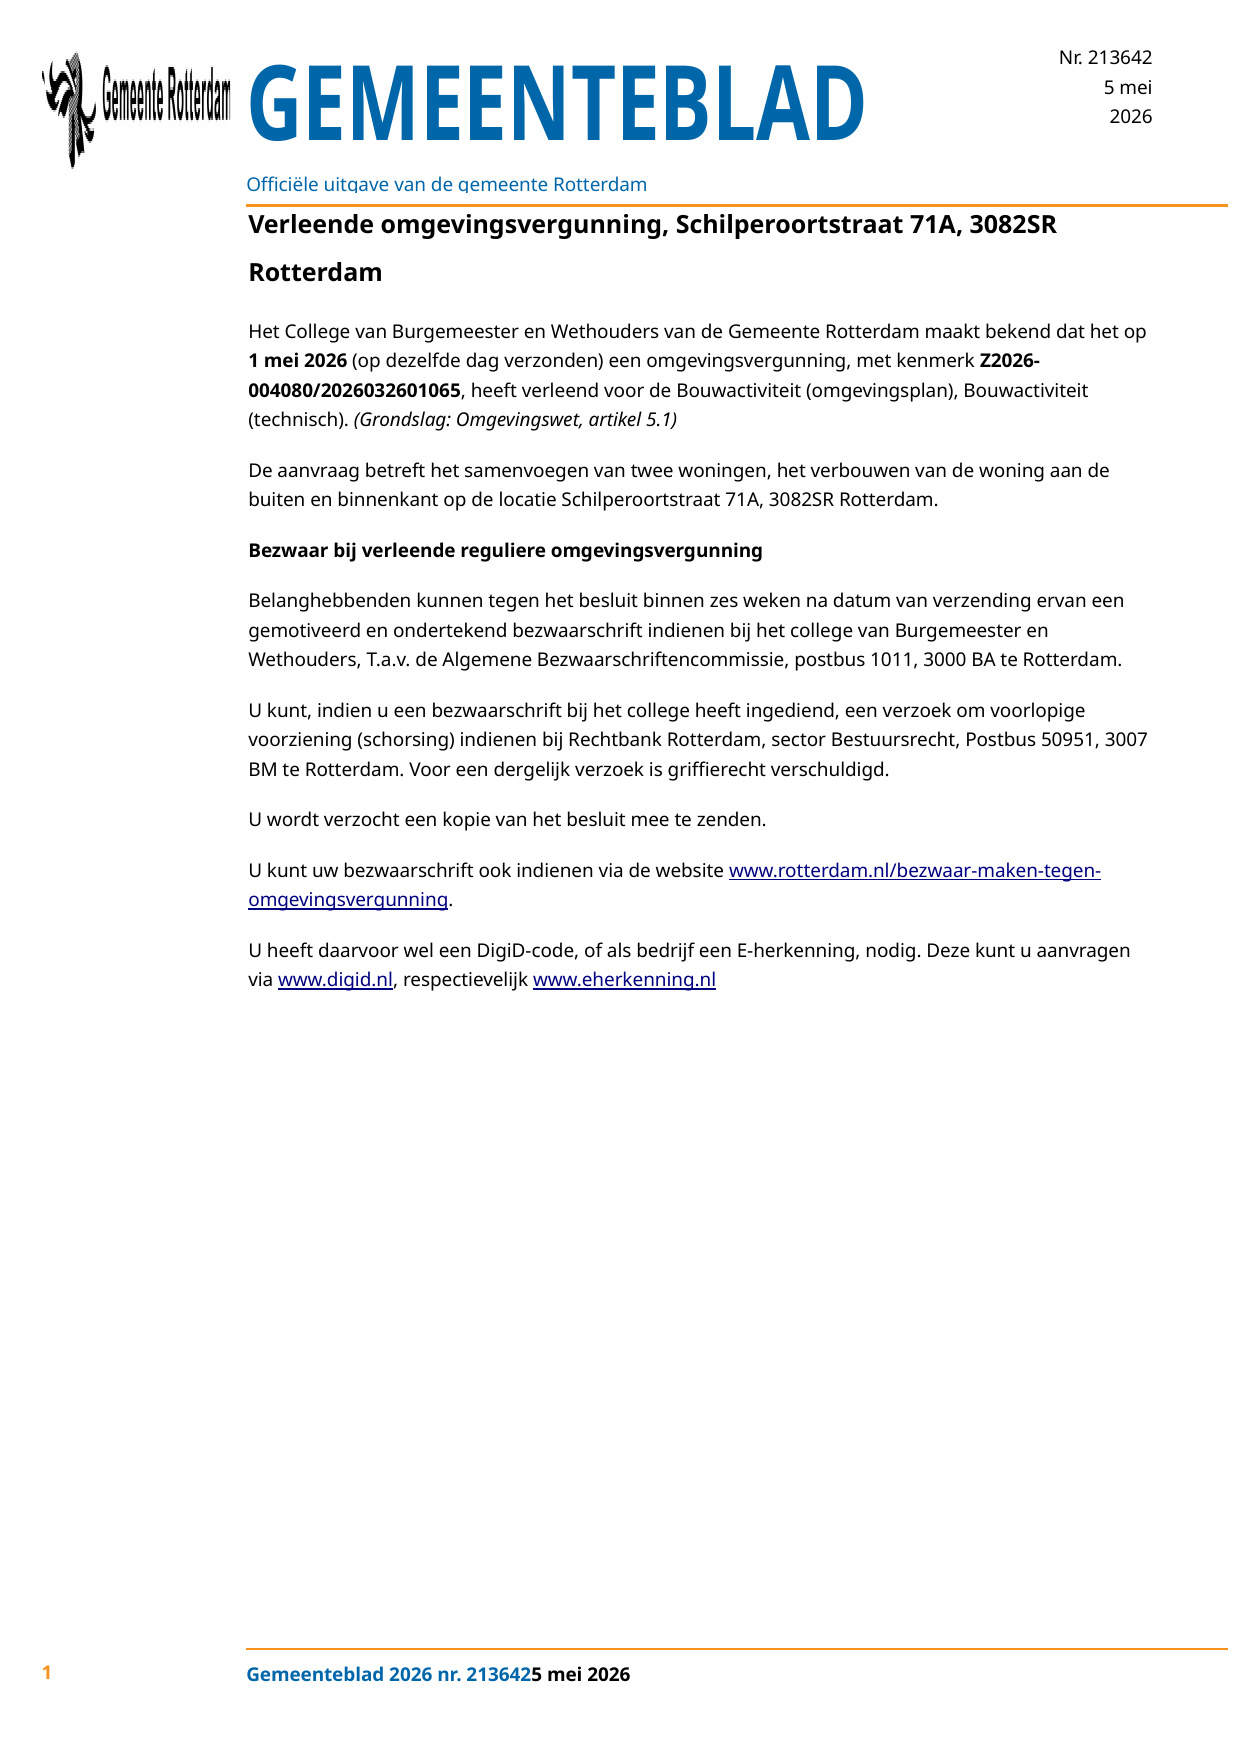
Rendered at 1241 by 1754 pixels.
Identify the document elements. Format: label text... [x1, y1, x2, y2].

text U kunt, indien u een bezwaarschrift bij het college heeft ingediend, een verzoek om voorlopige voorziening (schorsing) indienen bij Rechtbank Rotterdam, sector Bestuursrecht, Postbus 50951, 3007 BM te Rotterdam. Voor een dergelijk verzoek is griffierecht verschuldigd. [248, 697, 1152, 782]
text Het College van Burgemeester en Wethouders van de Gemeente Rotterdam maakt bekend dat het op 1 mei 2026 (op dezelfde dag verzonden) een omgevingsvergunning, met kenmerk Z2026-004080/2026032601065, heeft verleend voor de Bouwactiviteit (omgevingsplan), Bouwactiviteit (technisch). (Grondslag: Omgevingswet, artikel 5.1) [248, 318, 1152, 432]
text De aanvraag betreft het samenvoegen van twee woningen, het verbouwen van de woning aan de buiten en binnenkant op de locatie Schilperoortstraat 71A, 3082SR Rotterdam. [248, 457, 1152, 512]
text U kunt uw bezwaarschrift ook indienen via de website www.rotterdam.nl/bezwaar-maken-tegen-omgevingsvergunning. [248, 857, 1152, 912]
text Bezwaar bij verleende reguliere omgevingsvergunning [248, 537, 1152, 563]
text Verleende omgevingsvergunning, Schilperoortstraat 71A, 3082SR Rotterdam [248, 207, 1152, 288]
picture [41, 47, 231, 172]
text U wordt verzocht een kopie van het besluit mee te zenden. [248, 807, 1152, 832]
text Belanghebbenden kunnen tegen het besluit binnen zes weken na datum van verzending ervan een gemotiveerd en ondertekend bezwaarschrift indienen bij het college van Burgemeester en Wethouders, T.a.v. de Algemene Bezwaarschriftencommissie, postbus 1011, 3000 BA te Rotterdam. [248, 587, 1152, 672]
text U heeft daarvoor wel een DigiD-code, of als bedrijf een E-herkenning, nodig. Deze kunt u aanvragen via www.digid.nl, respectievelijk www.eherkenning.nl [248, 937, 1152, 992]
